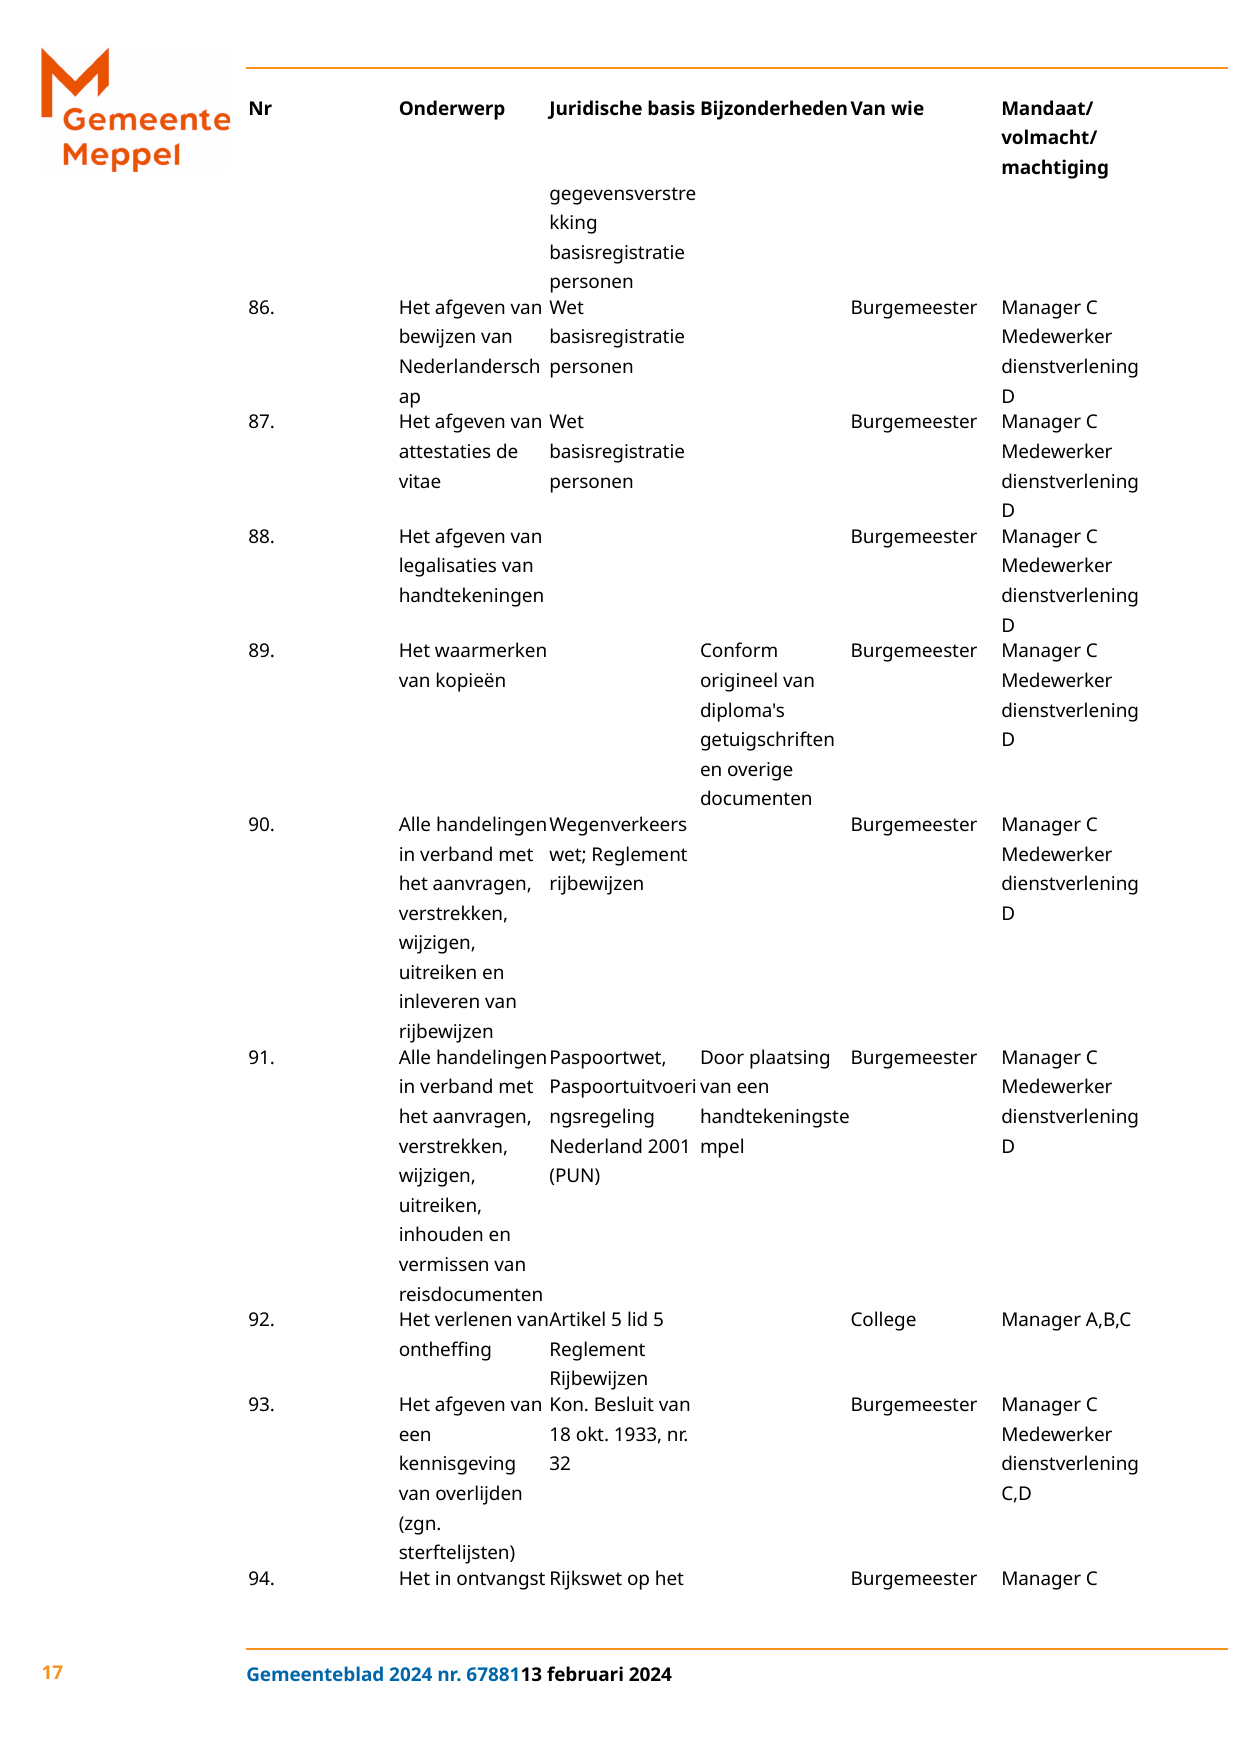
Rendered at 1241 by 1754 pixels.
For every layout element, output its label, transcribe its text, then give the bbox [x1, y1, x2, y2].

table_cell Kon. Besluit van 18 okt. 1933, nr. 32 [549, 1391, 700, 1565]
table_cell [700, 523, 850, 638]
table_cell [549, 523, 700, 638]
table_header Nr [248, 95, 398, 180]
table_cell Het in ontvangst [399, 1565, 549, 1591]
table_cell [248, 1565, 398, 1591]
table_cell [248, 1391, 398, 1565]
table_cell [248, 1044, 398, 1306]
table_cell [700, 1565, 850, 1591]
table_cell Burgemeester [850, 811, 1001, 1044]
table_cell Wegenverkeerswet; Reglement rijbewijzen [549, 811, 700, 1044]
table_cell Manager C Medewerker dienstverlening D [1001, 638, 1152, 811]
table_cell Burgemeester [850, 638, 1001, 811]
table_cell Het afgeven van bewijzen van Nederlanderschap [399, 294, 549, 409]
table_cell Het waarmerken van kopieën [399, 638, 549, 811]
table_cell Het afgeven van attestaties de vitae [399, 409, 549, 523]
table_cell Manager C Medewerker dienstverlening D [1001, 811, 1152, 1044]
table_cell [248, 294, 398, 409]
table_cell [850, 180, 1001, 294]
table_cell Manager C [1001, 1565, 1152, 1591]
table_cell [248, 811, 398, 1044]
table_cell Het verlenen van ontheffing [399, 1306, 549, 1391]
table_cell [700, 294, 850, 409]
table_cell Het afgeven van een kennisgeving van overlijden (zgn. sterftelijsten) [399, 1391, 549, 1565]
table_cell Burgemeester [850, 409, 1001, 523]
table_cell Door plaatsing van een handtekeningstempel [700, 1044, 850, 1306]
table_cell Burgemeester [850, 523, 1001, 638]
table_cell Manager A,B,C [1001, 1306, 1152, 1391]
table_cell [700, 409, 850, 523]
table_cell [248, 523, 398, 638]
table_cell [248, 409, 398, 523]
table_cell Het afgeven van legalisaties van handtekeningen [399, 523, 549, 638]
table_header Mandaat/volmacht/machtiging [1001, 95, 1152, 180]
table_cell Burgemeester [850, 294, 1001, 409]
table_cell Wet basisregistratie personen [549, 409, 700, 523]
table_cell Manager C Medewerker dienstverlening D [1001, 1044, 1152, 1306]
table_header Van wie [850, 95, 1001, 180]
table_cell [700, 1306, 850, 1391]
table_header Onderwerp [399, 95, 549, 180]
table_cell Alle handelingen in verband met het aanvragen, verstrekken, wijzigen, uitreiken, inhouden en vermissen van reisdocumenten [399, 1044, 549, 1306]
table_cell Manager C Medewerker dienstverlening C,D [1001, 1391, 1152, 1565]
table_cell Manager C Medewerker dienstverlening D [1001, 409, 1152, 523]
table_cell Burgemeester [850, 1391, 1001, 1565]
table_cell [248, 638, 398, 811]
table_cell Wet basisregistratie personen [549, 294, 700, 409]
table_cell Burgemeester [850, 1565, 1001, 1591]
table_header Bijzonderheden [700, 95, 850, 180]
table_cell Manager C Medewerker dienstverlening D [1001, 294, 1152, 409]
table_cell [700, 1391, 850, 1565]
table_cell [700, 180, 850, 294]
table_cell [549, 638, 700, 811]
table_header Juridische basis [549, 95, 700, 180]
table_cell gegevensverstrekking basisregistratie personen [549, 180, 700, 294]
table_cell [399, 180, 549, 294]
table_cell Alle handelingen in verband met het aanvragen, verstrekken, wijzigen, uitreiken en inleveren van rijbewijzen [399, 811, 549, 1044]
table_cell [700, 811, 850, 1044]
table_cell Conform origineel van diploma's getuigschriften en overige documenten [700, 638, 850, 811]
table_cell [248, 1306, 398, 1391]
table_cell College [850, 1306, 1001, 1391]
picture [41, 47, 231, 172]
table_cell [248, 180, 398, 294]
table_cell Rijkswet op het [549, 1565, 700, 1591]
table_cell Paspoortwet, Paspoortuitvoeringsregeling Nederland 2001 (PUN) [549, 1044, 700, 1306]
table_cell Artikel 5 lid 5 Reglement Rijbewijzen [549, 1306, 700, 1391]
table_cell Burgemeester [850, 1044, 1001, 1306]
table_cell [1001, 180, 1152, 294]
table_cell Manager C Medewerker dienstverlening D [1001, 523, 1152, 638]
